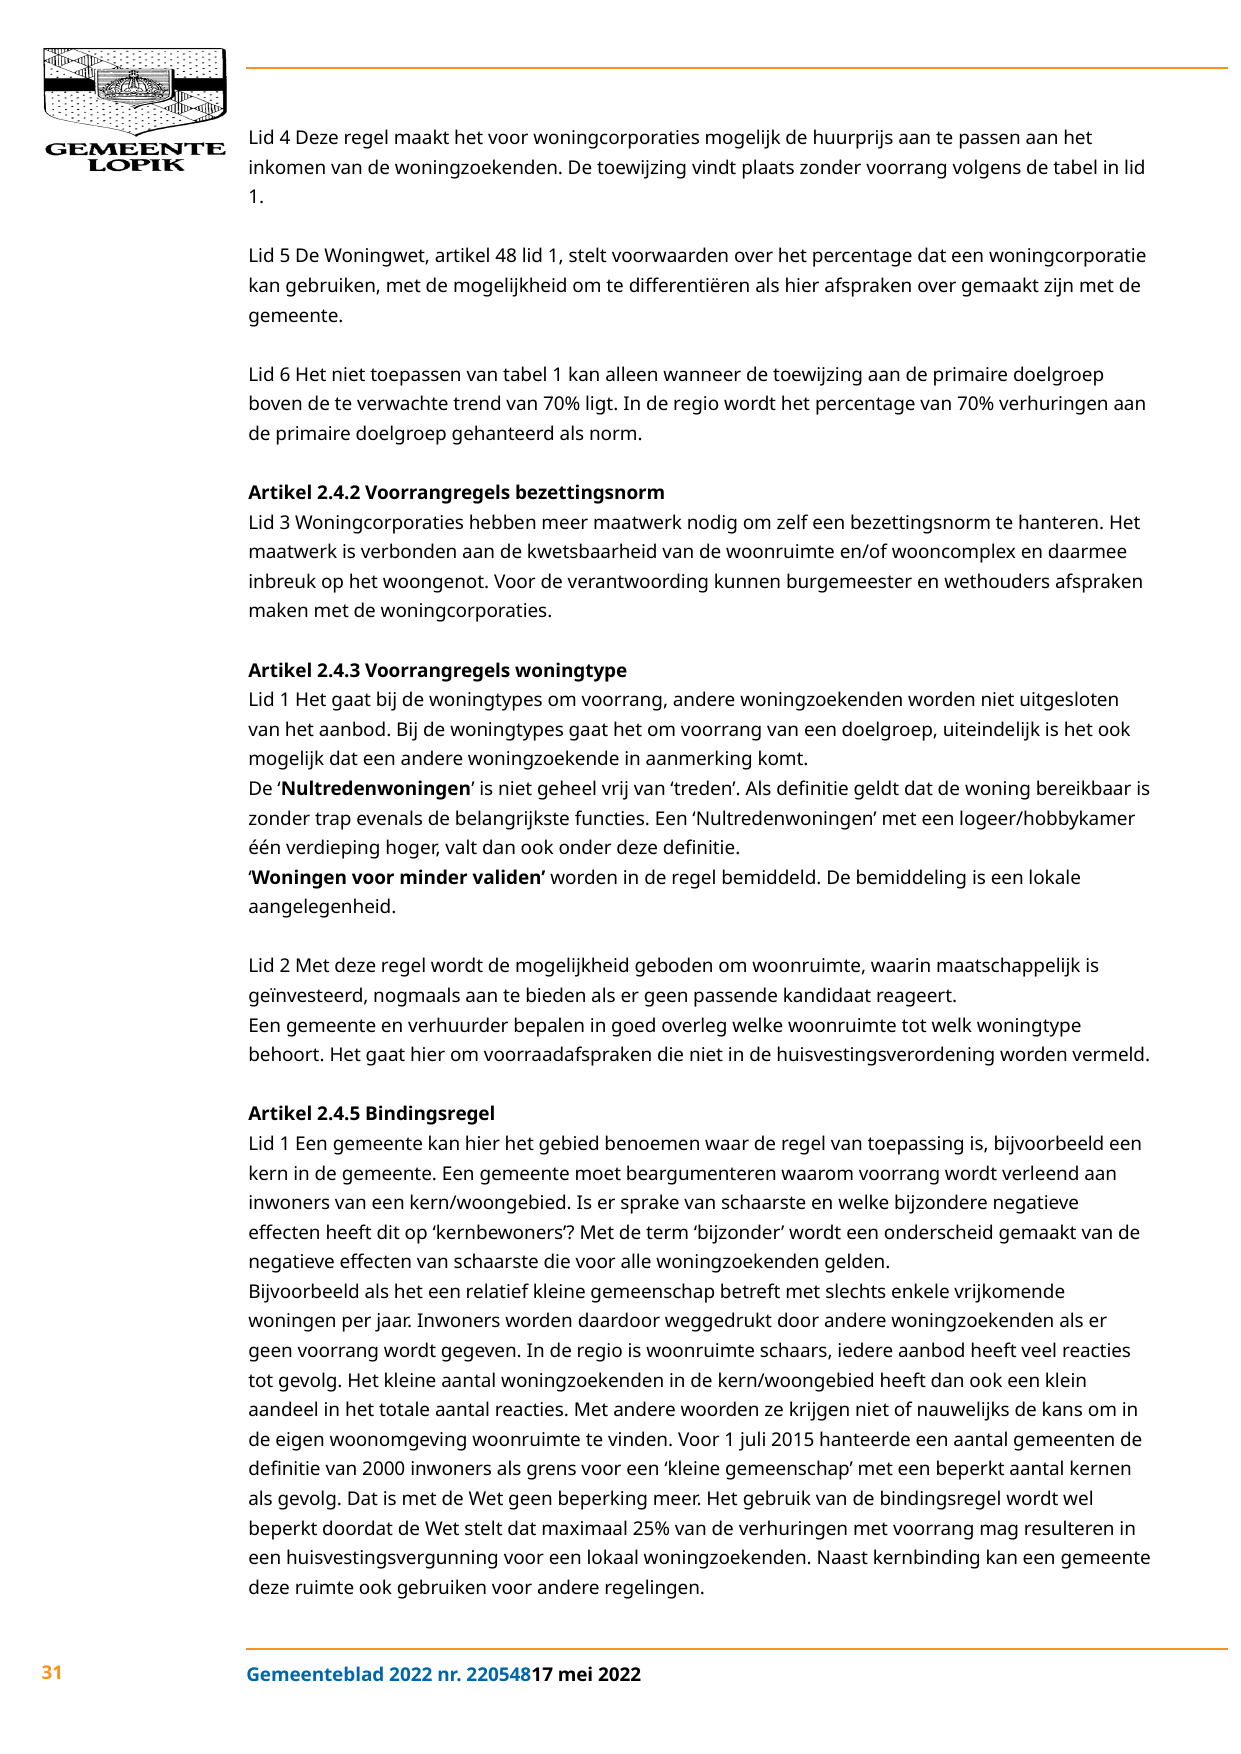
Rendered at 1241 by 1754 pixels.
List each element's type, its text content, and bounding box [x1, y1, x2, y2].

picture [41, 47, 231, 172]
text Lid 5 De Woningwet, artikel 48 lid 1, stelt voorwaarden over het percentage dat een woningcorporatie kan gebruiken, met de mogelijkheid om te differentiëren als hier afspraken over gemaakt zijn met de gemeente. [248, 243, 1152, 328]
text Lid 3 Woningcorporaties hebben meer maatwerk nodig om zelf een bezettingsnorm te hanteren. Het maatwerk is verbonden aan de kwetsbaarheid van de woonruimte en/of wooncomplex en daarmee inbreuk op het woongenot. Voor de verantwoording kunnen burgemeester en wethouders afspraken maken met de woningcorporaties. [248, 509, 1152, 623]
text Een gemeente en verhuurder bepalen in goed overleg welke woonruimte tot welk woningtype behoort. Het gaat hier om voorraadafspraken die niet in de huisvestingsverordening worden vermeld. [248, 1012, 1152, 1067]
text ‘Woningen voor minder validen’ worden in de regel bemiddeld. De bemiddeling is een lokale aangelegenheid. [248, 864, 1152, 919]
text Artikel 2.4.3 Voorrangregels woningtype [248, 657, 1152, 683]
text Lid 1 Een gemeente kan hier het gebied benoemen waar de regel van toepassing is, bijvoorbeeld een kern in de gemeente. Een gemeente moet beargumenteren waarom voorrang wordt verleend aan inwoners van een kern/woongebied. Is er sprake van schaarste en welke bijzondere negatieve effecten heeft dit op ‘kernbewoners’? Met de term ‘bijzonder’ wordt een onderscheid gemaakt van de negatieve effecten van schaarste die voor alle woningzoekenden gelden. [248, 1130, 1152, 1274]
text Lid 6 Het niet toepassen van tabel 1 kan alleen wanneer de toewijzing aan de primaire doelgroep boven de te verwachte trend van 70% ligt. In de regio wordt het percentage van 70% verhuringen aan de primaire doelgroep gehanteerd als norm. [248, 361, 1152, 446]
text Lid 1 Het gaat bij de woningtypes om voorrang, andere woningzoekenden worden niet uitgesloten van het aanbod. Bij de woningtypes gaat het om voorrang van een doelgroep, uiteindelijk is het ook mogelijk dat een andere woningzoekende in aanmerking komt. [248, 686, 1152, 771]
text Artikel 2.4.5 Bindingsregel [248, 1101, 1152, 1126]
text Bijvoorbeeld als het een relatief kleine gemeenschap betreft met slechts enkele vrijkomende woningen per jaar. Inwoners worden daardoor weggedrukt door andere woningzoekenden als er geen voorrang wordt gegeven. In de regio is woonruimte schaars, iedere aanbod heeft veel reacties tot gevolg. Het kleine aantal woningzoekenden in de kern/woongebied heeft dan ook een klein aandeel in het totale aantal reacties. Met andere woorden ze krijgen niet of nauwelijks de kans om in de eigen woonomgeving woonruimte te vinden. Voor 1 juli 2015 hanteerde een aantal gemeenten de definitie van 2000 inwoners als grens voor een ‘kleine gemeenschap’ met een beperkt aantal kernen als gevolg. Dat is met de Wet geen beperking meer. Het gebruik van de bindingsregel wordt wel beperkt doordat de Wet stelt dat maximaal 25% van de verhuringen met voorrang mag resulteren in een huisvestingsvergunning voor een lokaal woningzoekenden. Naast kernbinding kan een gemeente deze ruimte ook gebruiken voor andere regelingen. [248, 1278, 1152, 1600]
text Lid 4 Deze regel maakt het voor woningcorporaties mogelijk de huurprijs aan te passen aan het inkomen van de woningzoekenden. De toewijzing vindt plaats zonder voorrang volgens de tabel in lid 1. [248, 124, 1152, 209]
text Artikel 2.4.2 Voorrangregels bezettingsnorm [248, 479, 1152, 505]
text Lid 2 Met deze regel wordt de mogelijkheid geboden om woonruimte, waarin maatschappelijk is geïnvesteerd, nogmaals aan te bieden als er geen passende kandidaat reageert. [248, 953, 1152, 1008]
text De ‘Nultredenwoningen’ is niet geheel vrij van ‘treden’. Als definitie geldt dat de woning bereikbaar is zonder trap evenals de belangrijkste functies. Een ‘Nultredenwoningen’ met een logeer/hobbykamer één verdieping hoger, valt dan ook onder deze definitie. [248, 775, 1152, 860]
